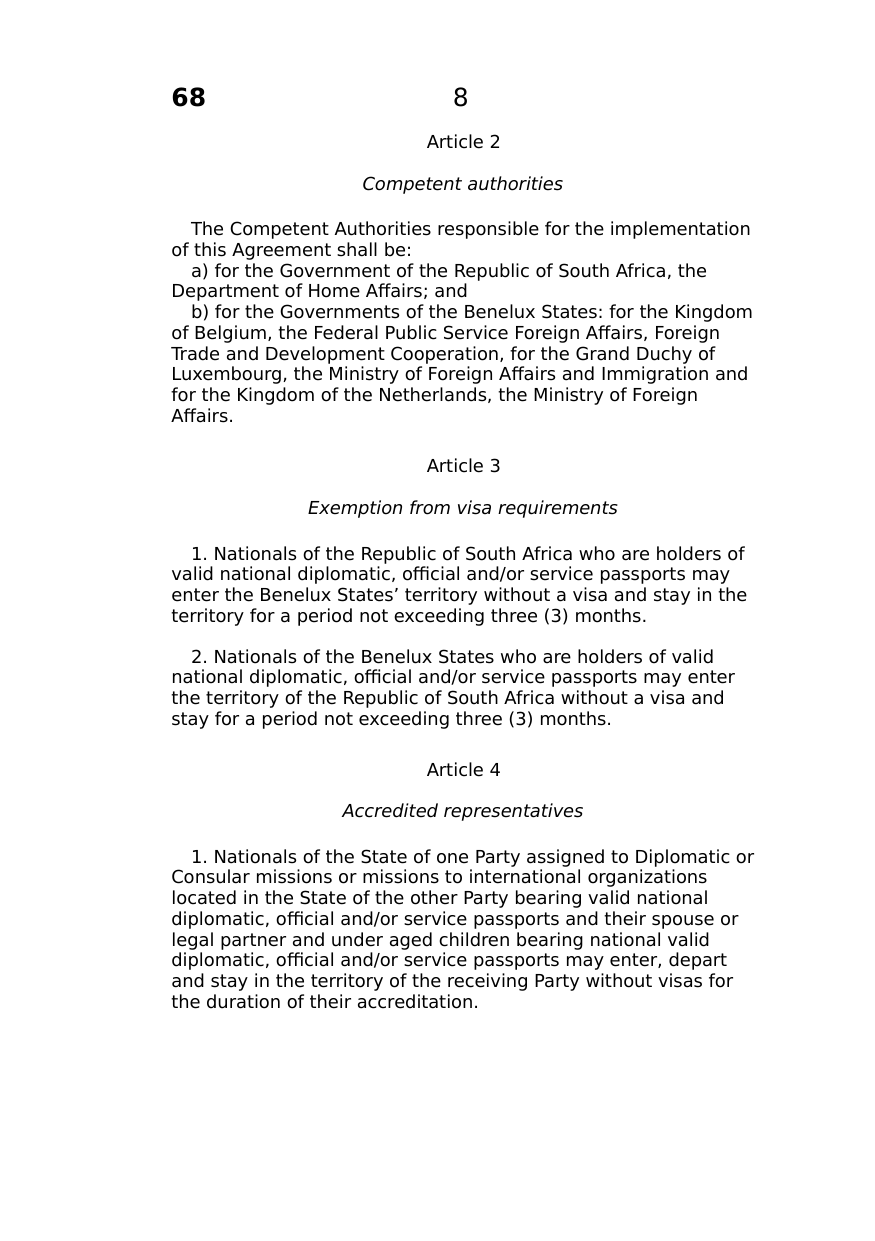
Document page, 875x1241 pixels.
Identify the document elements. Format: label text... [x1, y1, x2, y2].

text 2. Nationals of the Benelux States who are holders of valid national diplomatic, official and/or service passports may enter the territory of the Republic of South Africa without a visa and stay for a period not exceeding three (3) months. [171, 646, 756, 729]
text b) for the Governments of the Benelux States: for the Kingdom of Belgium, the Federal Public Service Foreign Affairs, Foreign Trade and Development Cooperation, for the Grand Duchy of Luxembourg, the Ministry of Foreign Affairs and Immigration and for the Kingdom of the Netherlands, the Ministry of Foreign Affairs. [171, 302, 756, 426]
subtitle Article 4 Accredited representatives [171, 759, 756, 822]
text 1. Nationals of the Republic of South Africa who are holders of valid national diplomatic, official and/or service passports may enter the Benelux States’ territory without a visa and stay in the territory for a period not exceeding three (3) months. [171, 543, 756, 626]
text The Competent Authorities responsible for the implementation of this Agreement shall be: [171, 219, 756, 261]
text 1. Nationals of the State of one Party assigned to Diplomatic or Consular missions or missions to international organizations located in the State of the other Party bearing valid national diplomatic, official and/or service passports and their spouse or legal partner and under aged children bearing national valid diplomatic, official and/or service passports may enter, depart and stay in the territory of the receiving Party without visas for the duration of their accreditation. [171, 847, 756, 1012]
subtitle Article 2 Competent authorities [171, 132, 756, 194]
text a) for the Government of the Republic of South Africa, the Department of Home Affairs; and [171, 261, 756, 302]
subtitle Article 3 Exemption from visa requirements [171, 456, 756, 518]
